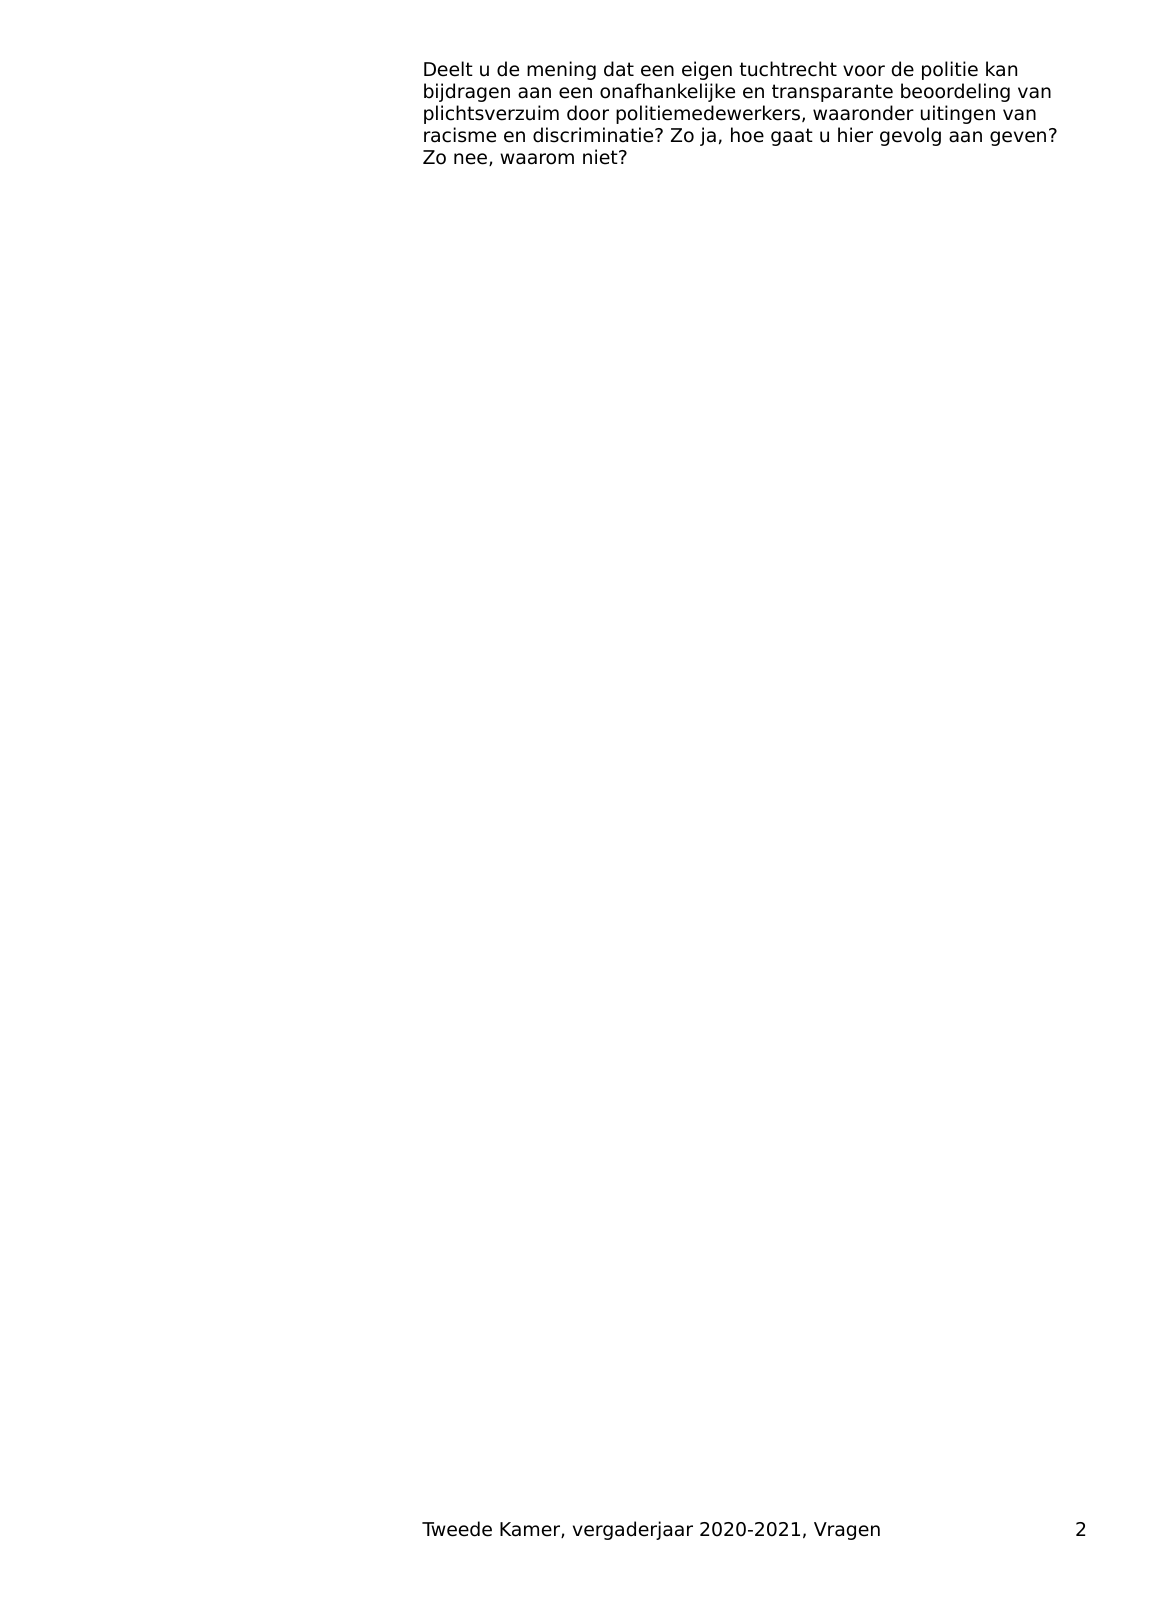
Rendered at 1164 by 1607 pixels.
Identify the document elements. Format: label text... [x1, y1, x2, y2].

text Deelt u de mening dat een eigen tuchtrecht voor de politie kan bijdragen aan een onafhankelijke en transparante beoordeling van plichtsverzuim door politiemedewerkers, waaronder uitingen van racisme en discriminatie? Zo ja, hoe gaat u hier gevolg aan geven? Zo nee, waarom niet? [422, 59, 1087, 169]
